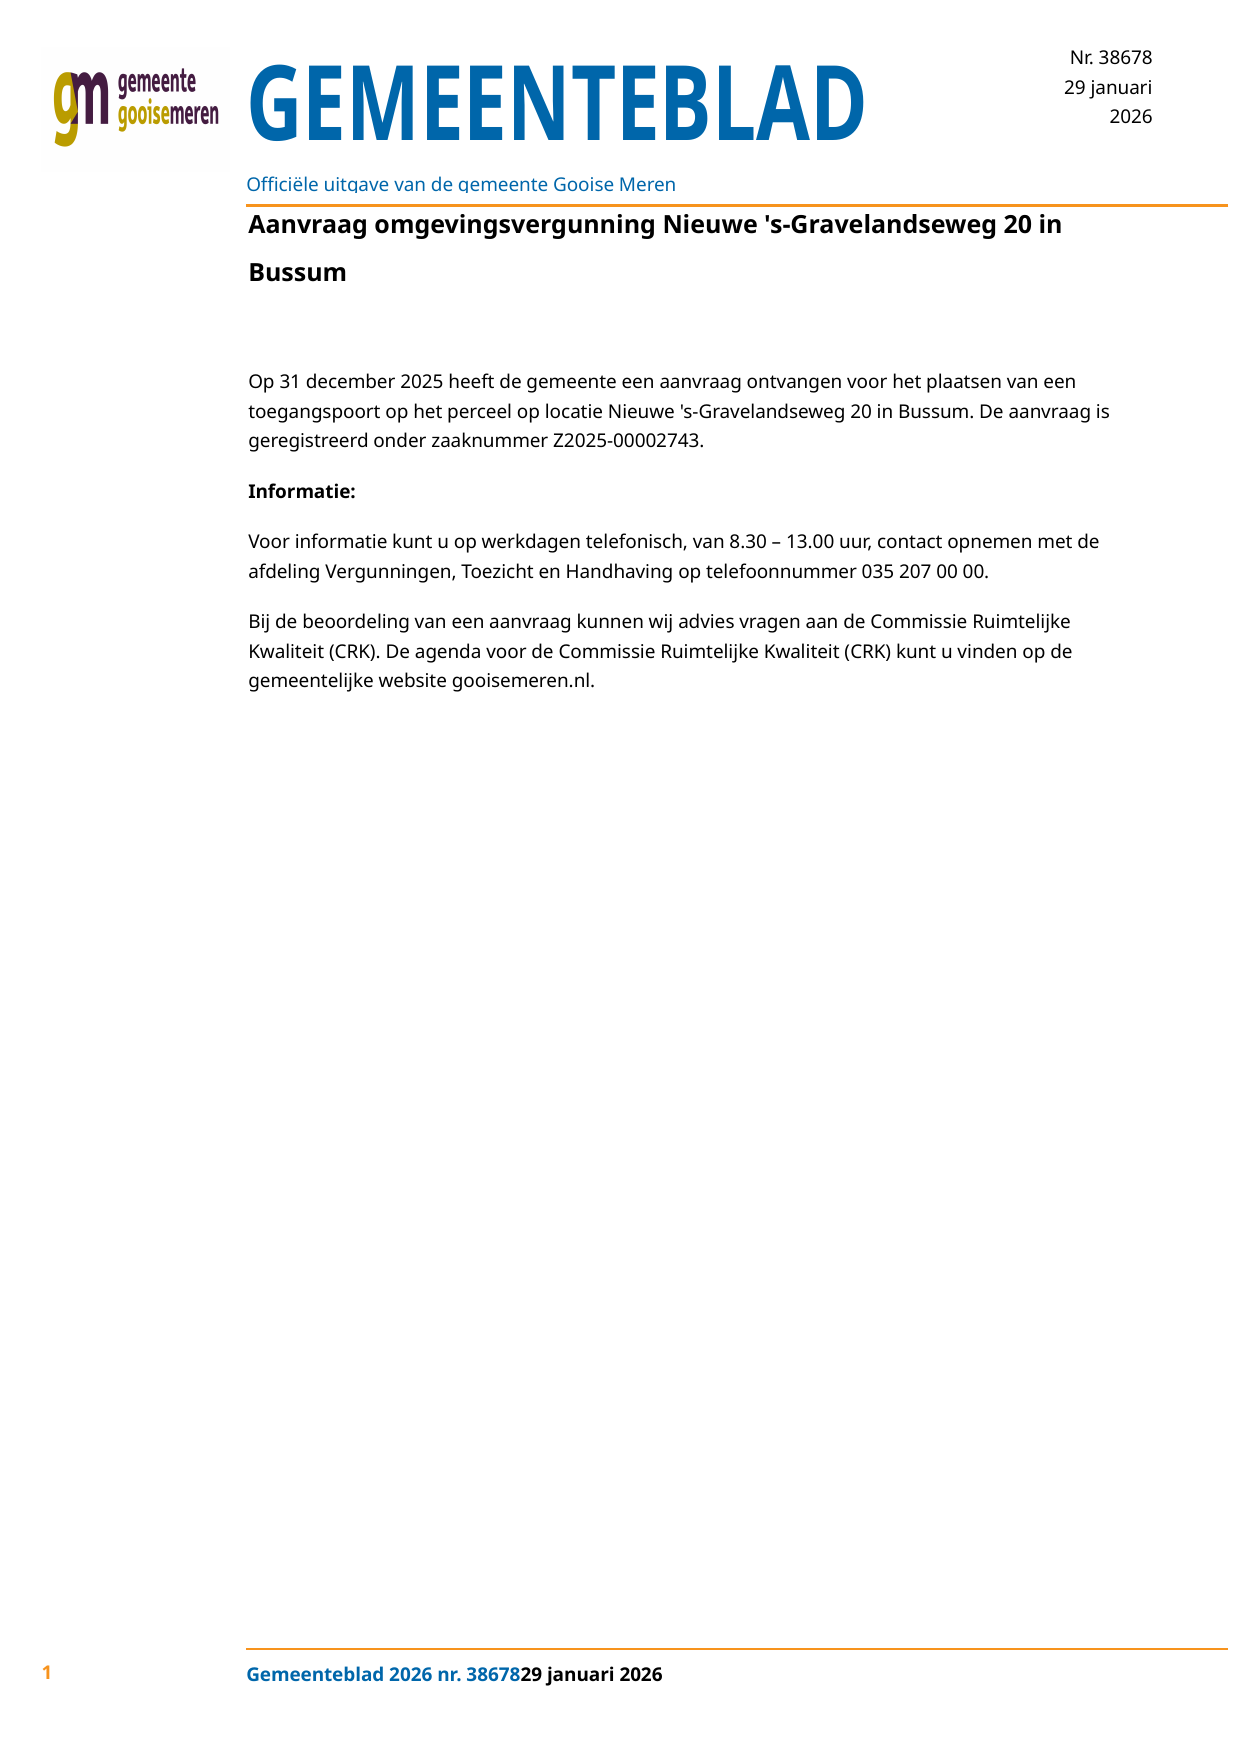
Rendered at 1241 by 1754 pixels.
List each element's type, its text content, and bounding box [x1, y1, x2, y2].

picture [41, 47, 231, 172]
text Bij de beoordeling van een aanvraag kunnen wij advies vragen aan de Commissie Ruimtelijke Kwaliteit (CRK). De agenda voor de Commissie Ruimtelijke Kwaliteit (CRK) kunt u vinden op de gemeentelijke website gooisemeren.nl. [248, 608, 1152, 693]
text Op 31 december 2025 heeft de gemeente een aanvraag ontvangen voor het plaatsen van een toegangspoort op het perceel op locatie Nieuwe 's-Gravelandseweg 20 in Bussum. De aanvraag is geregistreerd onder zaaknummer Z2025-00002743. [248, 368, 1152, 453]
text Informatie: [248, 478, 1152, 504]
text Aanvraag omgevingsvergunning Nieuwe 's-Gravelandseweg 20 in Bussum [248, 207, 1152, 288]
text Voor informatie kunt u op werkdagen telefonisch, van 8.30 – 13.00 uur, contact opnemen met de afdeling Vergunningen, Toezicht en Handhaving op telefoonnummer 035 207 00 00. [248, 528, 1152, 584]
